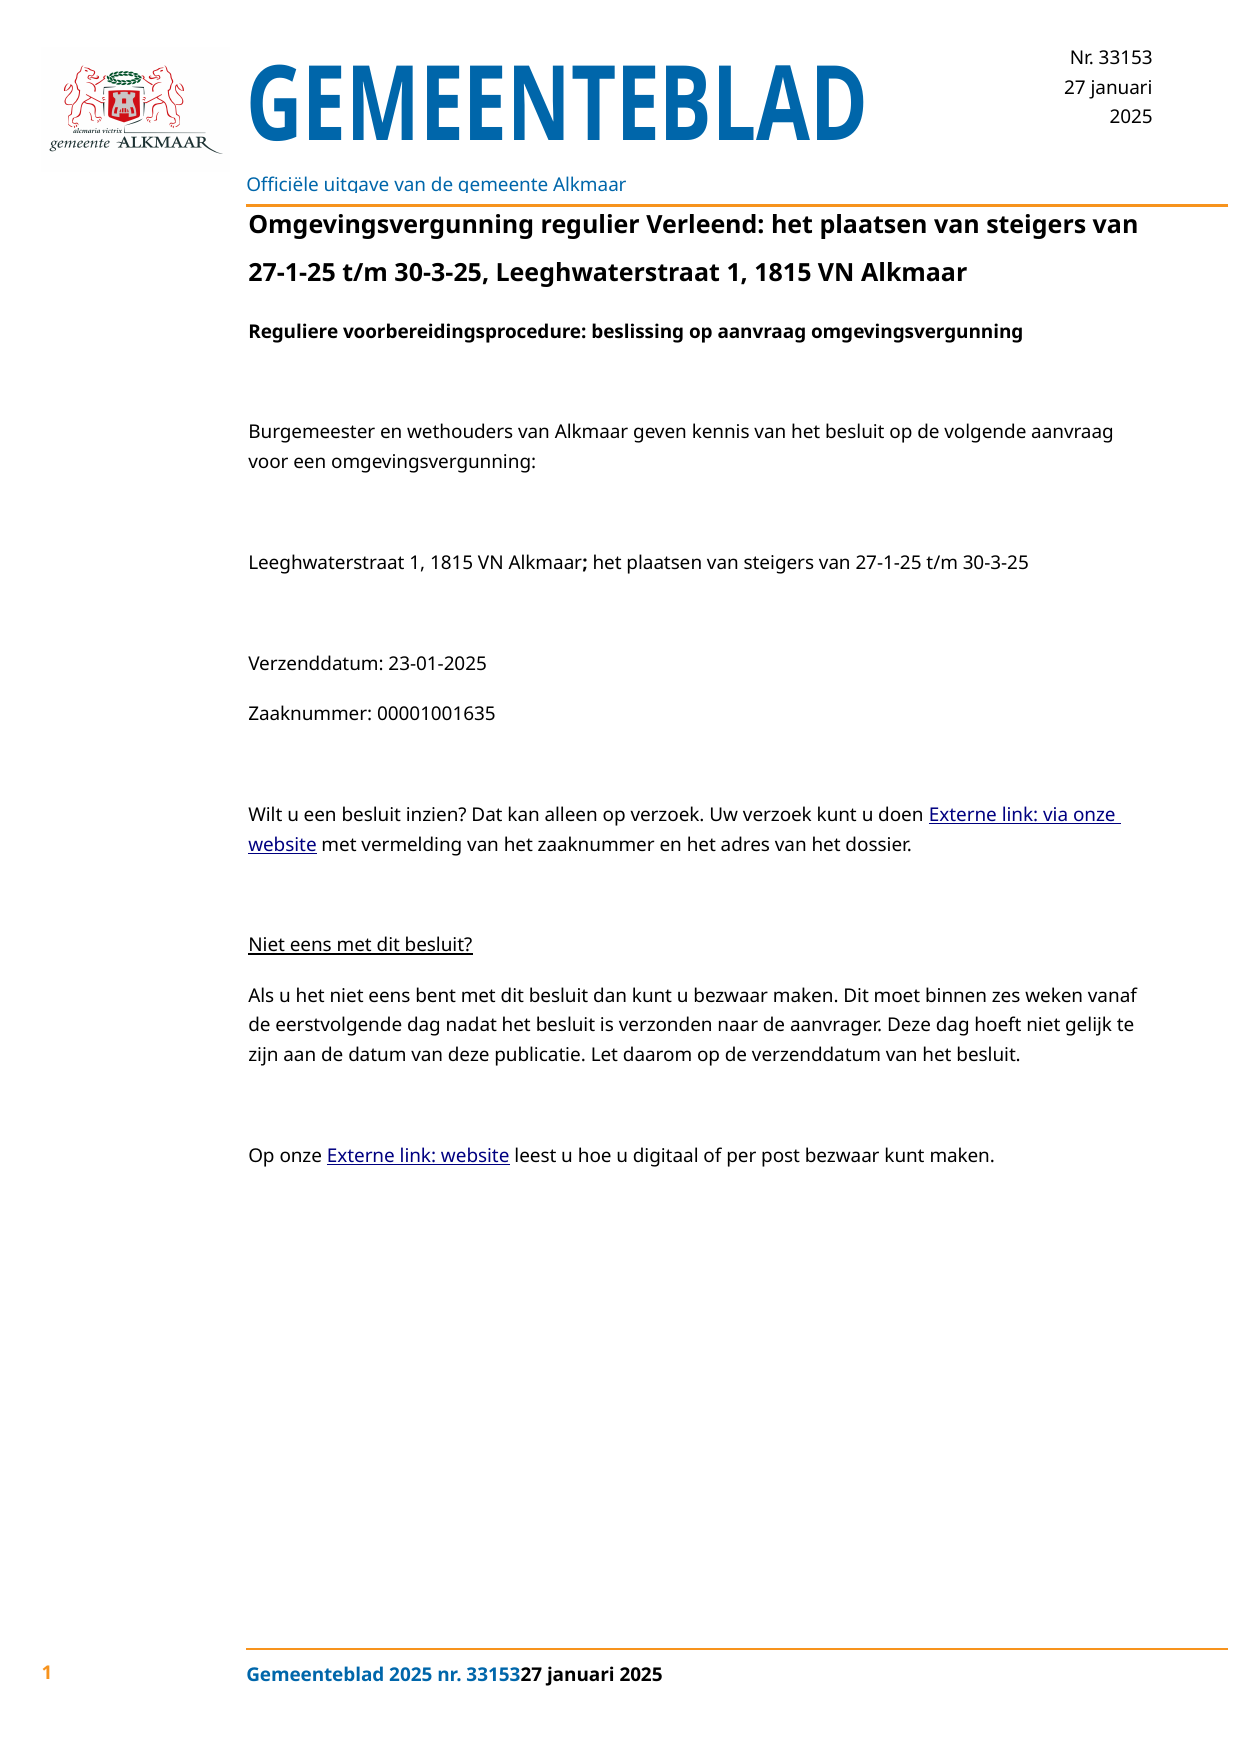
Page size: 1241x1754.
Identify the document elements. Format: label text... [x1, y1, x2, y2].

text Leeghwaterstraat 1, 1815 VN Alkmaar; het plaatsen van steigers van 27-1-25 t/m 30-3-25 [248, 549, 1152, 575]
text Omgevingsvergunning regulier Verleend: het plaatsen van steigers van 27-1-25 t/m 30-3-25, Leeghwaterstraat 1, 1815 VN Alkmaar [248, 207, 1152, 288]
text Zaaknummer: 00001001635 [248, 700, 1152, 726]
text Wilt u een besluit inzien? Dat kan alleen op verzoek. Uw verzoek kunt u doen Externe link: via onze website met vermelding van het zaaknummer en het adres van het dossier. [248, 801, 1152, 857]
text Verzenddatum: 23-01-2025 [248, 650, 1152, 676]
text Niet eens met dit besluit? [248, 932, 1152, 957]
text Als u het niet eens bent met dit besluit dan kunt u bezwaar maken. Dit moet binnen zes weken vanaf de eerstvolgende dag nadat het besluit is verzonden naar de aanvrager. Deze dag hoeft niet gelijk te zijn aan de datum van deze publicatie. Let daarom op de verzenddatum van het besluit. [248, 982, 1152, 1067]
picture [41, 47, 231, 172]
text Op onze Externe link: website leest u hoe u digitaal of per post bezwaar kunt maken. [248, 1142, 1152, 1168]
text Burgemeester en wethouders van Alkmaar geven kennis van het besluit op de volgende aanvraag voor een omgevingsvergunning: [248, 419, 1152, 474]
text Reguliere voorbereidingsprocedure: beslissing op aanvraag omgevingsvergunning [248, 318, 1152, 344]
